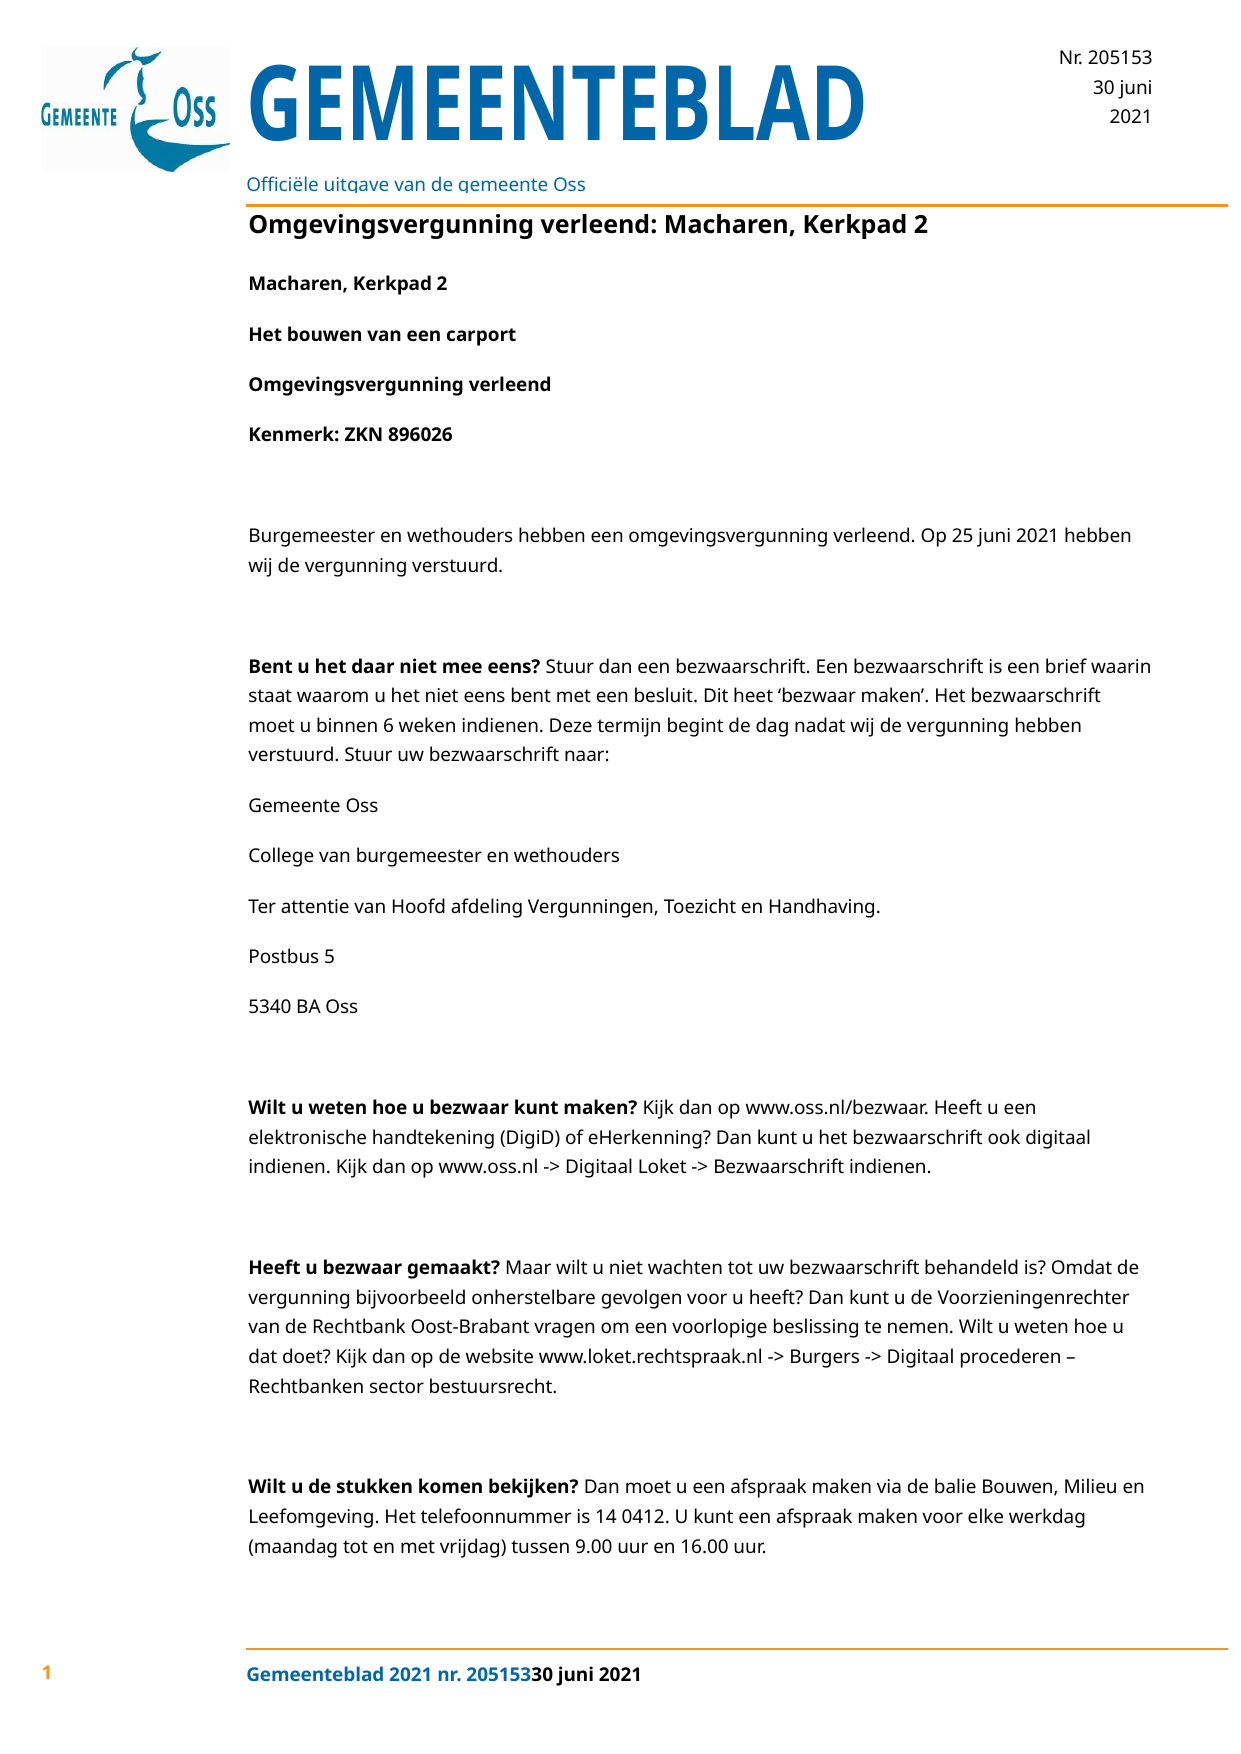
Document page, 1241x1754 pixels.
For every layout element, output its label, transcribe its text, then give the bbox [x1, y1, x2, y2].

text Het bouwen van een carport [248, 321, 1152, 346]
text College van burgemeester en wethouders [248, 842, 1152, 868]
text Ter attentie van Hoofd afdeling Vergunningen, Toezicht en Handhaving. [248, 893, 1152, 918]
text Wilt u weten hoe u bezwaar kunt maken? Kijk dan op www.oss.nl/bezwaar. Heeft u een elektronische handtekening (DigiD) of eHerkenning? Dan kunt u het bezwaarschrift ook digitaal indienen. Kijk dan op www.oss.nl -> Digitaal Loket -> Bezwaarschrift indienen. [248, 1094, 1152, 1179]
text Omgevingsvergunning verleend [248, 371, 1152, 397]
text Gemeente Oss [248, 792, 1152, 818]
text Kenmerk: ZKN 896026 [248, 422, 1152, 447]
picture [41, 47, 231, 172]
text Heeft u bezwaar gemaakt? Maar wilt u niet wachten tot uw bezwaarschrift behandeld is? Omdat de vergunning bijvoorbeeld onherstelbare gevolgen voor u heeft? Dan kunt u de Voorzieningenrechter van de Rechtbank Oost-Brabant vragen om een voorlopige beslissing te nemen. Wilt u weten hoe u dat doet? Kijk dan op de website www.loket.rechtspraak.nl -> Burgers -> Digitaal procederen – Rechtbanken sector bestuursrecht. [248, 1254, 1152, 1398]
text Wilt u de stukken komen bekijken? Dan moet u een afspraak maken via de balie Bouwen, Milieu en Leefomgeving. Het telefoonnummer is 14 0412. U kunt een afspraak maken voor elke werkdag (maandag tot en met vrijdag) tussen 9.00 uur en 16.00 uur. [248, 1474, 1152, 1558]
text Bent u het daar niet mee eens? Stuur dan een bezwaarschrift. Een bezwaarschrift is een brief waarin staat waarom u het niet eens bent met een besluit. Dit heet ‘bezwaar maken’. Het bezwaarschrift moet u binnen 6 weken indienen. Deze termijn begint de dag nadat wij de vergunning hebben verstuurd. Stuur uw bezwaarschrift naar: [248, 653, 1152, 767]
text 5340 BA Oss [248, 994, 1152, 1019]
text Omgevingsvergunning verleend: Macharen, Kerkpad 2 [248, 207, 1152, 241]
text Macharen, Kerkpad 2 [248, 270, 1152, 296]
text Burgemeester en wethouders hebben een omgevingsvergunning verleend. Op 25 juni 2021 hebben wij de vergunning verstuurd. [248, 522, 1152, 578]
text Postbus 5 [248, 943, 1152, 969]
